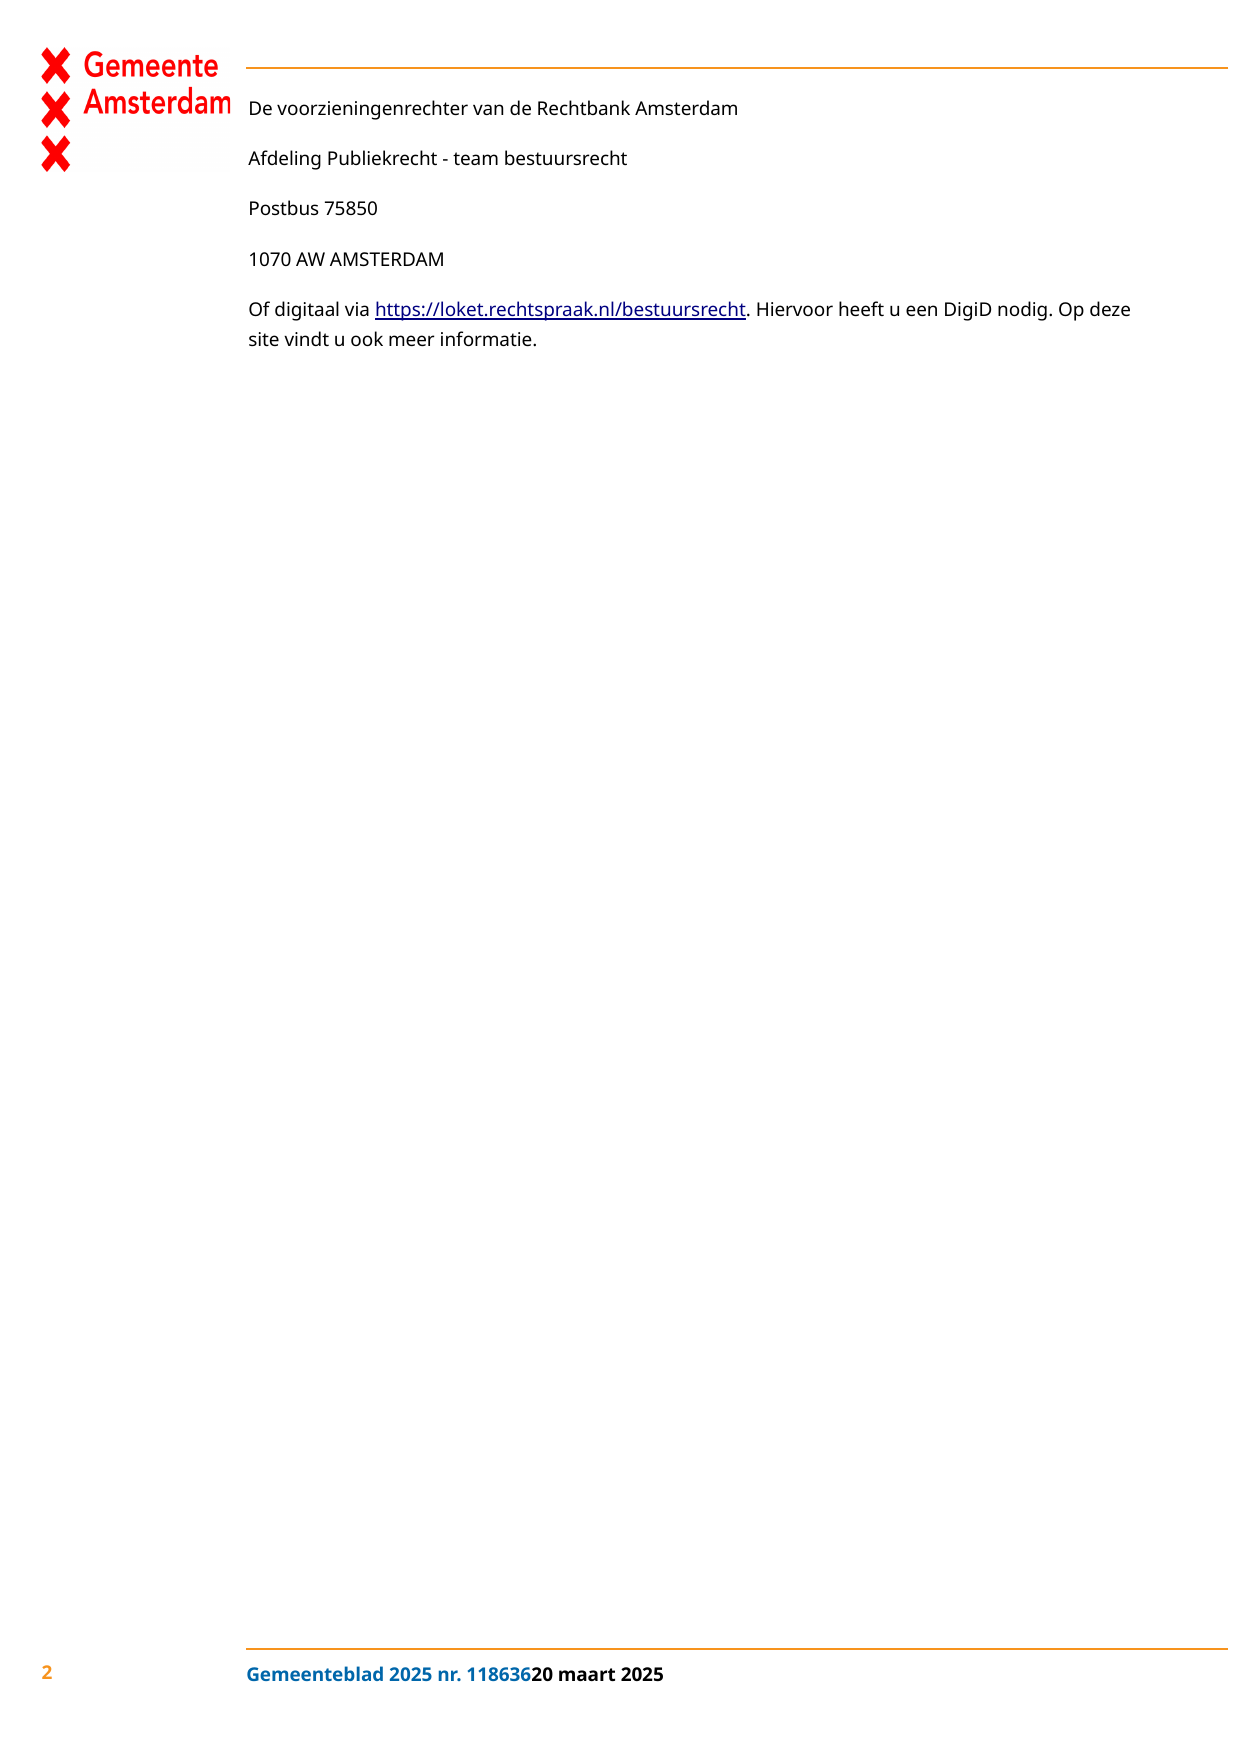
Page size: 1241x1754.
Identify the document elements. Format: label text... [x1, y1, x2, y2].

picture [41, 47, 231, 172]
text De voorzieningenrechter van de Rechtbank Amsterdam [248, 95, 1152, 121]
text 1070 AW AMSTERDAM [248, 246, 1152, 272]
text Afdeling Publiekrecht - team bestuursrecht [248, 145, 1152, 171]
text Postbus 75850 [248, 196, 1152, 221]
text Of digitaal via https://loket.rechtspraak.nl/bestuursrecht. Hiervoor heeft u een DigiD nodig. Op deze site vindt u ook meer informatie. [248, 296, 1152, 352]
